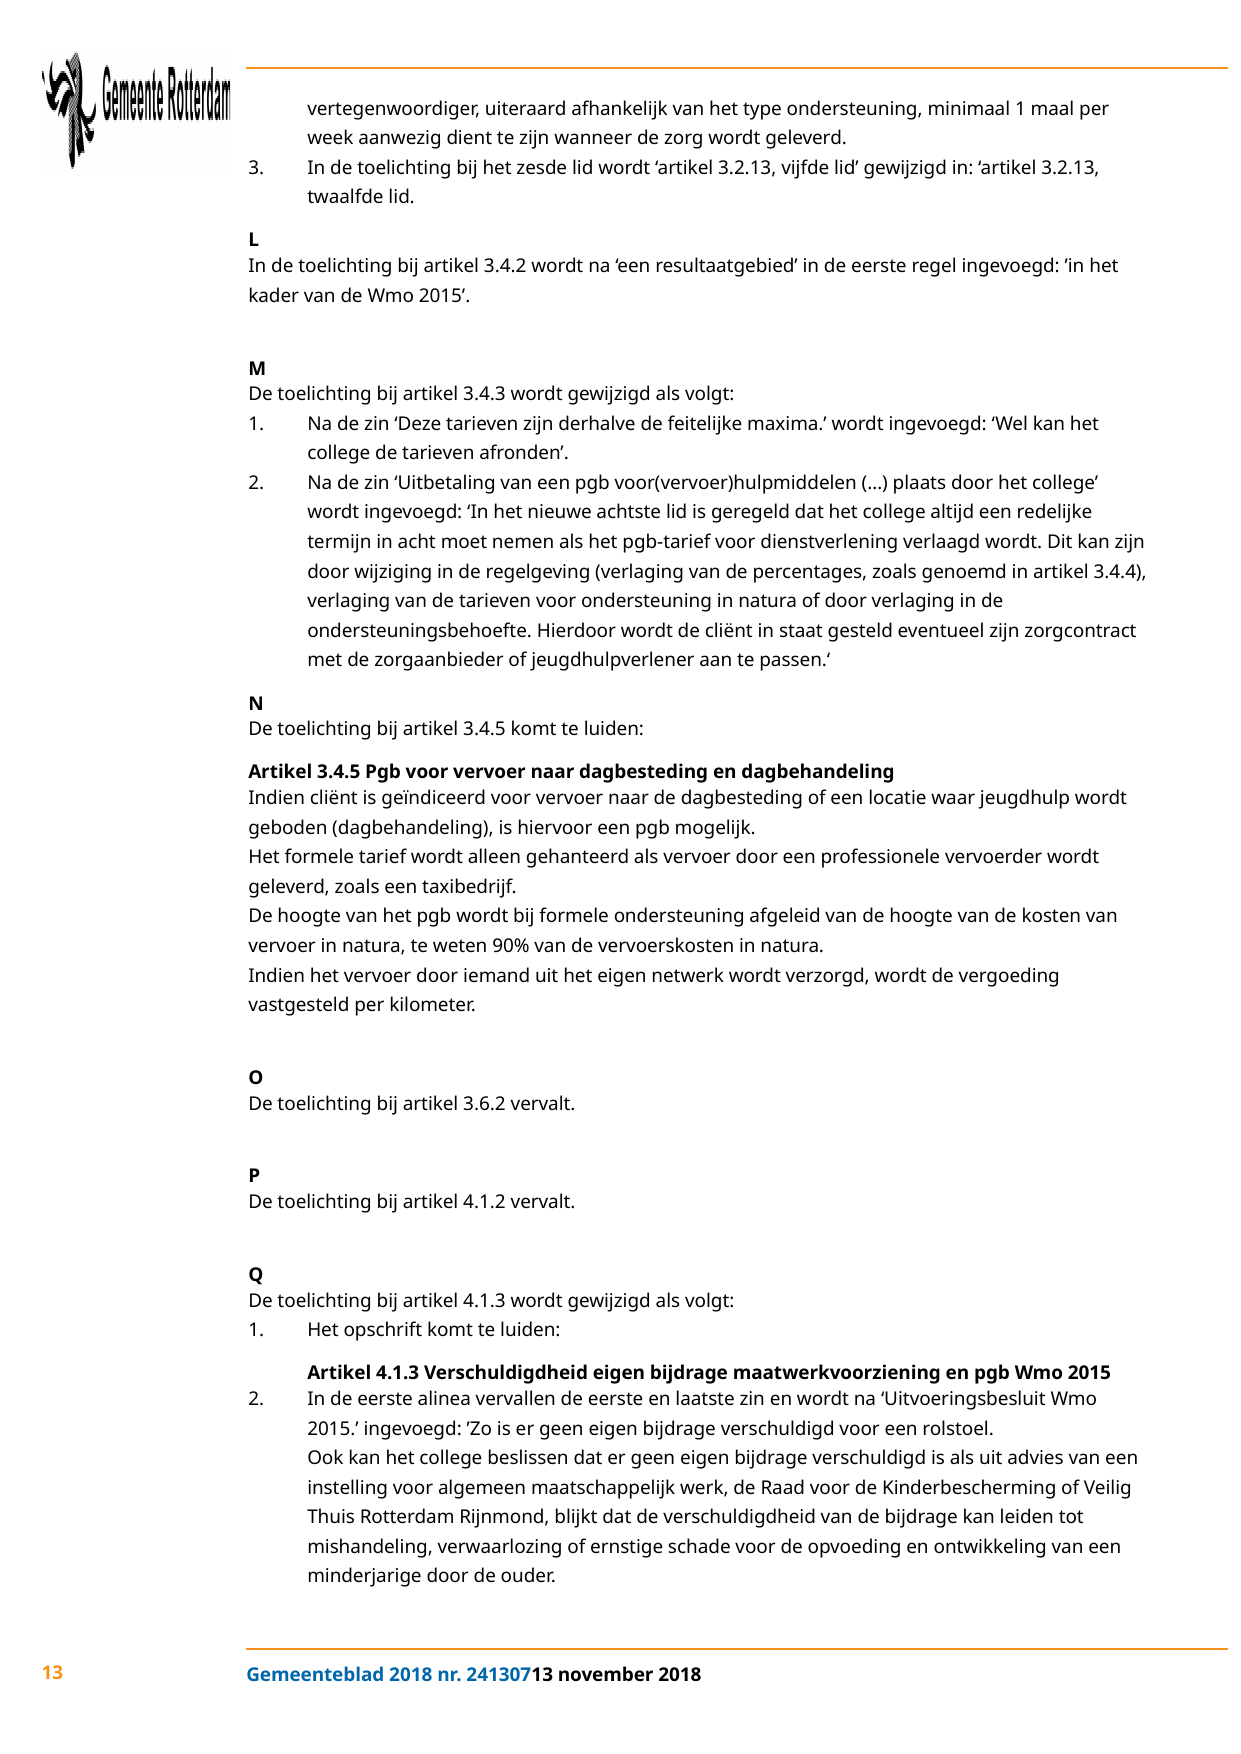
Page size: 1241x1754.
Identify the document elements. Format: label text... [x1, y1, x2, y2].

text De toelichting bij artikel 3.4.5 komt te luiden: [248, 716, 1152, 741]
text M [248, 355, 1152, 380]
text In de toelichting bij artikel 3.4.2 wordt na ‘een resultaatgebied’ in de eerste regel ingevoegd: ’in het kader van de Wmo 2015’. [248, 252, 1152, 308]
list vertegenwoordiger, uiteraard afhankelijk van het type ondersteuning, minimaal 1 maal per week aanwezig dient te zijn wanneer de zorg wordt geleverd. [248, 95, 1152, 150]
text L [248, 227, 1152, 252]
picture [41, 47, 231, 172]
text De toelichting bij artikel 4.1.2 vervalt. [248, 1188, 1152, 1214]
text De toelichting bij artikel 4.1.3 wordt gewijzigd als volgt: [248, 1287, 1152, 1312]
list Na de zin ‘Uitbetaling van een pgb voor(vervoer)hulpmiddelen (…) plaats door het college’ wordt ingevoegd: ‘In het nieuwe achtste lid is geregeld dat het college altijd een redelijke termijn in acht moet nemen als het pgb-tarief voor dienstverlening verlaagd wordt. Dit kan zijn door wijziging in de regelgeving (verlaging van de percentages, zoals genoemd in artikel 3.4.4), verlaging van de tarieven voor ondersteuning in natura of door verlaging in de ondersteuningsbehoefte. Hierdoor wordt de cliënt in staat gesteld eventueel zijn zorgcontract met de zorgaanbieder of jeugdhulpverlener aan te passen.‘ [248, 469, 1152, 672]
text Q [248, 1261, 1152, 1287]
text Indien het vervoer door iemand uit het eigen netwerk wordt verzorgd, wordt de vergoeding vastgesteld per kilometer. [248, 962, 1152, 1017]
list In de eerste alinea vervallen de eerste en laatste zin en wordt na ‘Uitvoeringsbesluit Wmo 2015.’ ingevoegd: ’Zo is er geen eigen bijdrage verschuldigd voor een rolstoel. [248, 1385, 1152, 1441]
list Artikel 4.1.3 Verschuldigdheid eigen bijdrage maatwerkvoorziening en pgb Wmo 2015 [248, 1359, 1152, 1385]
text Indien cliënt is geïndiceerd voor vervoer naar de dagbesteding of een locatie waar jeugdhulp wordt geboden (dagbehandeling), is hiervoor een pgb mogelijk. [248, 784, 1152, 840]
text Het formele tarief wordt alleen gehanteerd als vervoer door een professionele vervoerder wordt geleverd, zoals een taxibedrijf. [248, 843, 1152, 899]
list Het opschrift komt te luiden: [248, 1316, 1152, 1342]
text N [248, 690, 1152, 716]
text Artikel 3.4.5 Pgb voor vervoer naar dagbesteding en dagbehandeling [248, 759, 1152, 784]
text O [248, 1064, 1152, 1090]
list In de toelichting bij het zesde lid wordt ‘artikel 3.2.13, vijfde lid’ gewijzigd in: ‘artikel 3.2.13, twaalfde lid. [248, 154, 1152, 209]
text P [248, 1163, 1152, 1188]
text De hoogte van het pgb wordt bij formele ondersteuning afgeleid van de hoogte van de kosten van vervoer in natura, te weten 90% van de vervoerskosten in natura. [248, 903, 1152, 958]
text De toelichting bij artikel 3.4.3 wordt gewijzigd als volgt: [248, 380, 1152, 406]
text De toelichting bij artikel 3.6.2 vervalt. [248, 1090, 1152, 1116]
list Na de zin ‘Deze tarieven zijn derhalve de feitelijke maxima.’ wordt ingevoegd: ‘Wel kan het college de tarieven afronden’. [248, 410, 1152, 465]
list Ook kan het college beslissen dat er geen eigen bijdrage verschuldigd is als uit advies van een instelling voor algemeen maatschappelijk werk, de Raad voor de Kinderbescherming of Veilig Thuis Rotterdam Rijnmond, blijkt dat de verschuldigdheid van de bijdrage kan leiden tot mishandeling, verwaarlozing of ernstige schade voor de opvoeding en ontwikkeling van een minderjarige door de ouder. [248, 1444, 1152, 1588]
